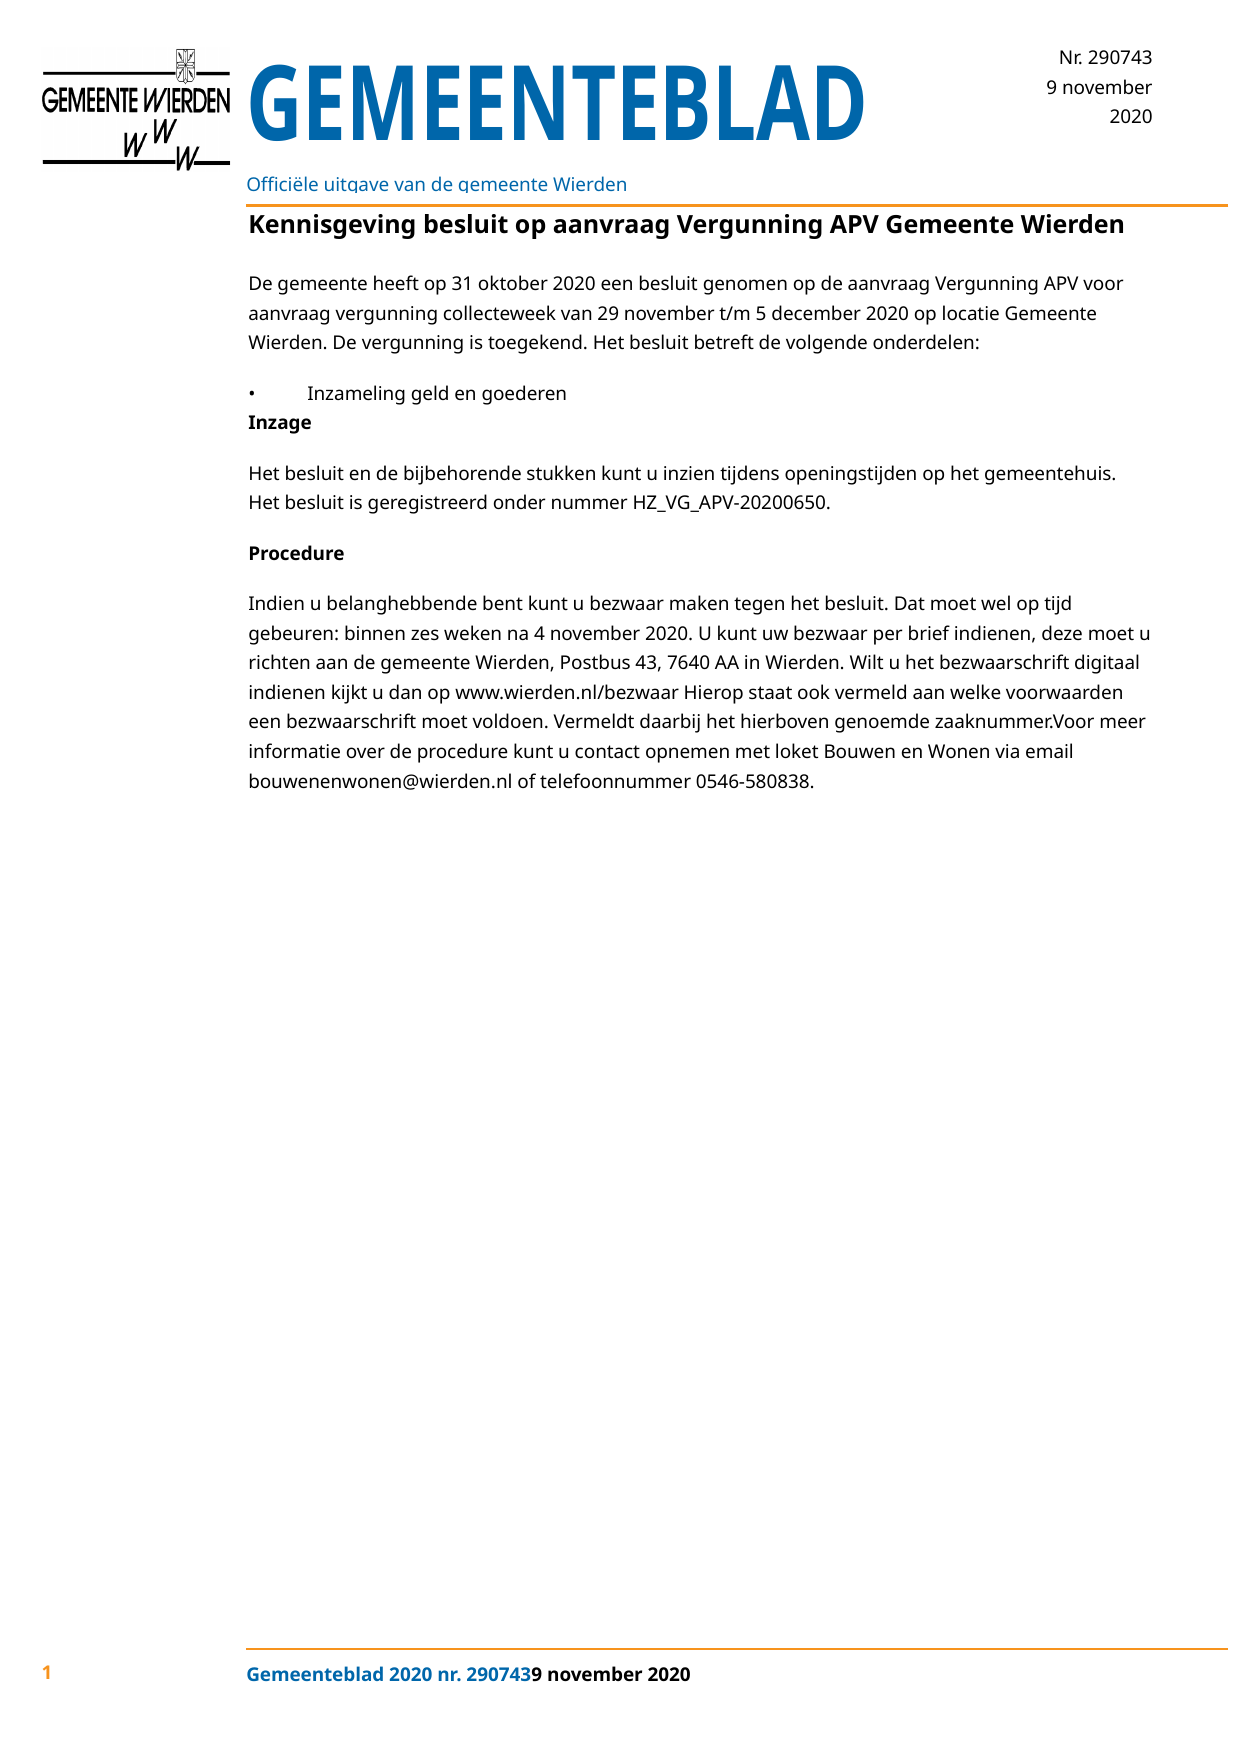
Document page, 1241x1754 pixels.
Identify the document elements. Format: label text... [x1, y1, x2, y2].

text De gemeente heeft op 31 oktober 2020 een besluit genomen op de aanvraag Vergunning APV voor aanvraag vergunning collecteweek van 29 november t/m 5 december 2020 op locatie Gemeente Wierden. De vergunning is toegekend. Het besluit betreft de volgende onderdelen: [248, 270, 1152, 355]
text Indien u belanghebbende bent kunt u bezwaar maken tegen het besluit. Dat moet wel op tijd gebeuren: binnen zes weken na 4 november 2020. U kunt uw bezwaar per brief indienen, deze moet u richten aan de gemeente Wierden, Postbus 43, 7640 AA in Wierden. Wilt u het bezwaarschrift digitaal indienen kijkt u dan op www.wierden.nl/bezwaar Hierop staat ook vermeld aan welke voorwaarden een bezwaarschrift moet voldoen. Vermeldt daarbij het hierboven genoemde zaaknummer.Voor meer informatie over de procedure kunt u contact opnemen met loket Bouwen en Wonen via email bouwenenwonen@wierden.nl of telefoonnummer 0546-580838. [248, 590, 1152, 793]
text Het besluit en de bijbehorende stukken kunt u inzien tijdens openingstijden op het gemeentehuis. Het besluit is geregistreerd onder nummer HZ_VG_APV-20200650. [248, 460, 1152, 515]
text Inzage [248, 409, 1152, 435]
text Kennisgeving besluit op aanvraag Vergunning APV Gemeente Wierden [248, 207, 1152, 241]
list Inzameling geld en goederen [248, 380, 1152, 406]
picture [41, 47, 231, 172]
text Procedure [248, 540, 1152, 566]
